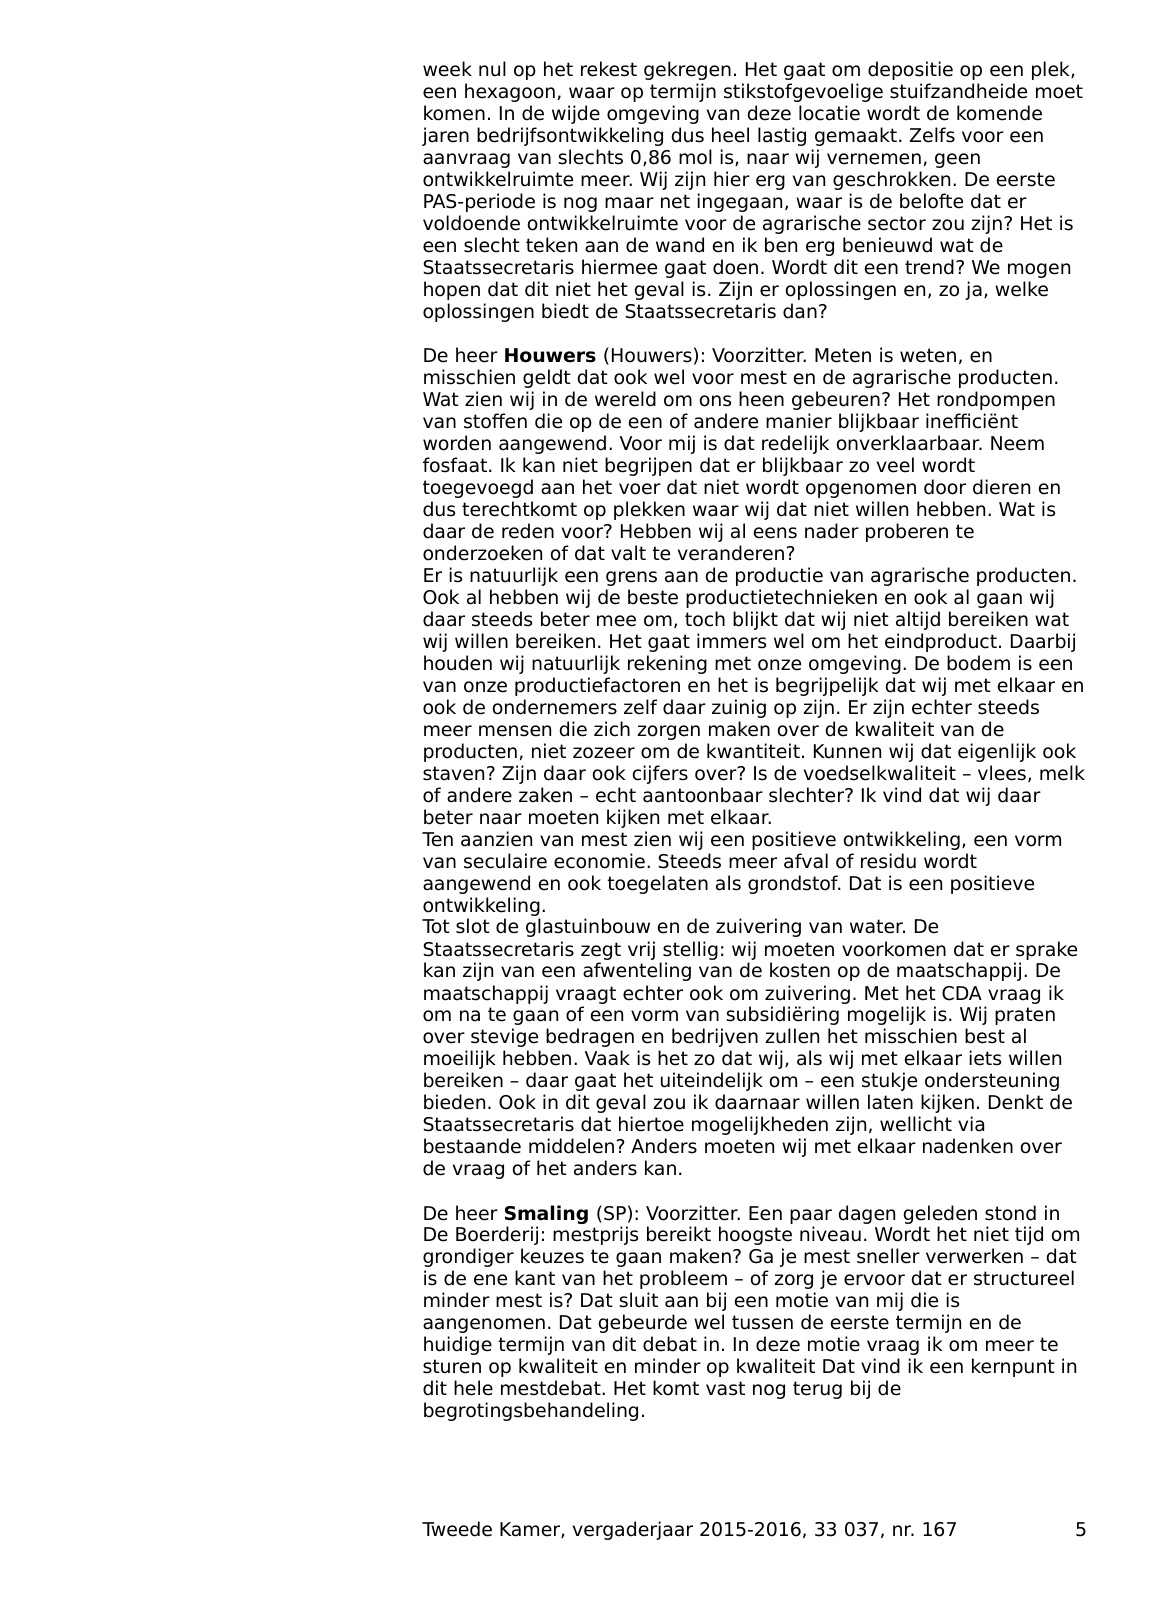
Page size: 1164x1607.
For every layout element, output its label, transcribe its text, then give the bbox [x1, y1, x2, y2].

text De heer Houwers (Houwers): Voorzitter. Meten is weten, en misschien geldt dat ook wel voor mest en de agrarische producten. Wat zien wij in de wereld om ons heen gebeuren? Het rondpompen van stoffen die op de een of andere manier blijkbaar inefficiënt worden aangewend. Voor mij is dat redelijk onverklaarbaar. Neem fosfaat. Ik kan niet begrijpen dat er blijkbaar zo veel wordt toegevoegd aan het voer dat niet wordt opgenomen door dieren en dus terechtkomt op plekken waar wij dat niet willen hebben. Wat is daar de reden voor? Hebben wij al eens nader proberen te onderzoeken of dat valt te veranderen? [422, 345, 1087, 565]
text Tot slot de glastuinbouw en de zuivering van water. De Staatssecretaris zegt vrij stellig: wij moeten voorkomen dat er sprake kan zijn van een afwenteling van de kosten op de maatschappij. De maatschappij vraagt echter ook om zuivering. Met het CDA vraag ik om na te gaan of een vorm van subsidiëring mogelijk is. Wij praten over stevige bedragen en bedrijven zullen het misschien best al moeilijk hebben. Vaak is het zo dat wij, als wij met elkaar iets willen bereiken – daar gaat het uiteindelijk om – een stukje ondersteuning bieden. Ook in dit geval zou ik daarnaar willen laten kijken. Denkt de Staatssecretaris dat hiertoe mogelijkheden zijn, wellicht via bestaande middelen? Anders moeten wij met elkaar nadenken over de vraag of het anders kan. [422, 916, 1087, 1180]
text week nul op het rekest gekregen. Het gaat om depositie op een plek, een hexagoon, waar op termijn stikstofgevoelige stuifzandheide moet komen. In de wijde omgeving van deze locatie wordt de komende jaren bedrijfsontwikkeling dus heel lastig gemaakt. Zelfs voor een aanvraag van slechts 0,86 mol is, naar wij vernemen, geen ontwikkelruimte meer. Wij zijn hier erg van geschrokken. De eerste PAS-periode is nog maar net ingegaan, waar is de belofte dat er voldoende ontwikkelruimte voor de agrarische sector zou zijn? Het is een slecht teken aan de wand en ik ben erg benieuwd wat de Staatssecretaris hiermee gaat doen. Wordt dit een trend? We mogen hopen dat dit niet het geval is. Zijn er oplossingen en, zo ja, welke oplossingen biedt de Staatssecretaris dan? [422, 59, 1087, 323]
text Er is natuurlijk een grens aan de productie van agrarische producten. Ook al hebben wij de beste productietechnieken en ook al gaan wij daar steeds beter mee om, toch blijkt dat wij niet altijd bereiken wat wij willen bereiken. Het gaat immers wel om het eindproduct. Daarbij houden wij natuurlijk rekening met onze omgeving. De bodem is een van onze productiefactoren en het is begrijpelijk dat wij met elkaar en ook de ondernemers zelf daar zuinig op zijn. Er zijn echter steeds meer mensen die zich zorgen maken over de kwaliteit van de producten, niet zozeer om de kwantiteit. Kunnen wij dat eigenlijk ook staven? Zijn daar ook cijfers over? Is de voedselkwaliteit – vlees, melk of andere zaken – echt aantoonbaar slechter? Ik vind dat wij daar beter naar moeten kijken met elkaar. [422, 565, 1087, 828]
text De heer Smaling (SP): Voorzitter. Een paar dagen geleden stond in De Boerderij: mestprijs bereikt hoogste niveau. Wordt het niet tijd om grondiger keuzes te gaan maken? Ga je mest sneller verwerken – dat is de ene kant van het probleem – of zorg je ervoor dat er structureel minder mest is? Dat sluit aan bij een motie van mij die is aangenomen. Dat gebeurde wel tussen de eerste termijn en de huidige termijn van dit debat in. In deze motie vraag ik om meer te sturen op kwaliteit en minder op kwaliteit Dat vind ik een kernpunt in dit hele mestdebat. Het komt vast nog terug bij de begrotingsbehandeling. [422, 1202, 1087, 1422]
text Ten aanzien van mest zien wij een positieve ontwikkeling, een vorm van seculaire economie. Steeds meer afval of residu wordt aangewend en ook toegelaten als grondstof. Dat is een positieve ontwikkeling. [422, 828, 1087, 916]
